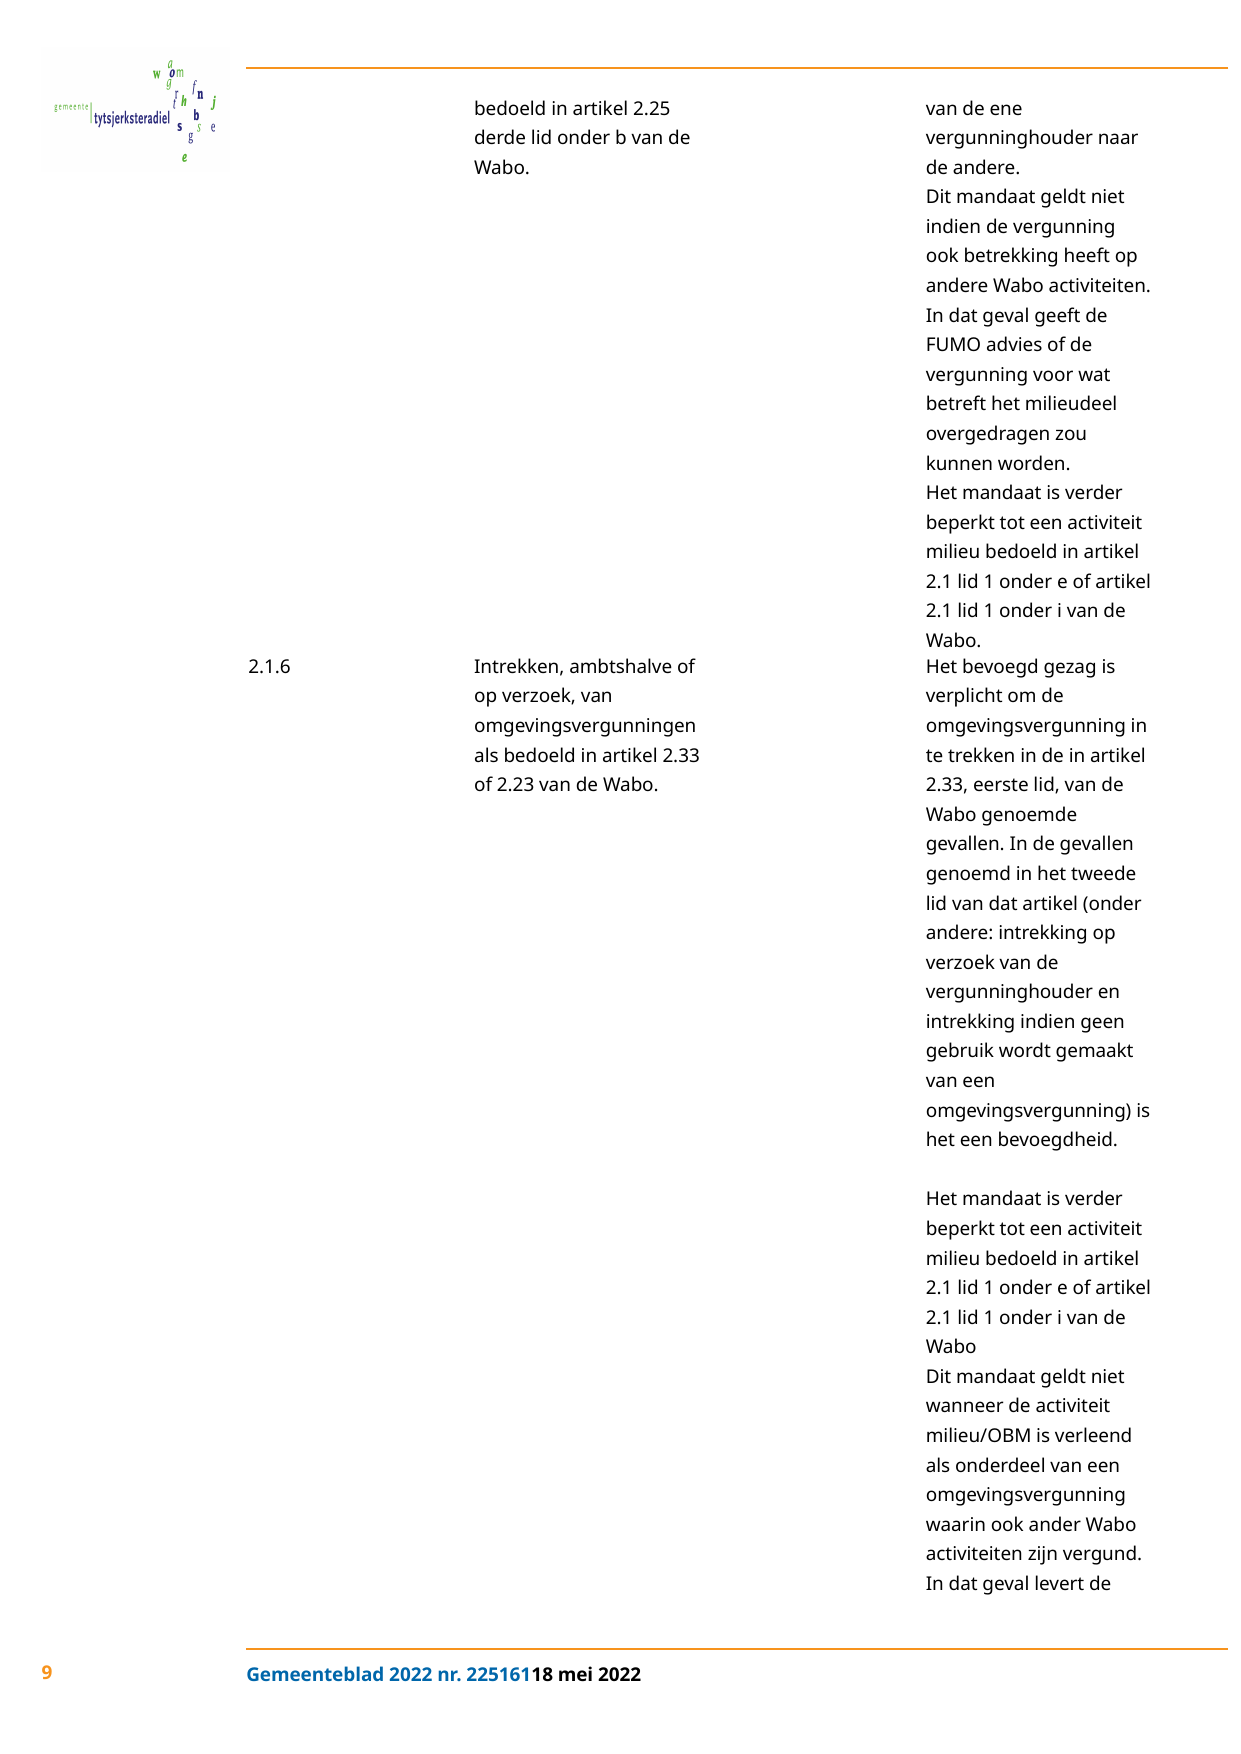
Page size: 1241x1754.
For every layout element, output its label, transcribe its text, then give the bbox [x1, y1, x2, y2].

table_cell bedoeld in artikel 2.25 derde lid onder b van de Wabo. [474, 95, 700, 653]
table_cell [700, 653, 926, 1596]
table_cell Het bevoegd gezag is verplicht om de omgevingsvergunning in te trekken in de in artikel 2.33, eerste lid, van de Wabo genoemde gevallen. In de gevallen genoemd in het tweede lid van dat artikel (onder andere: intrekking op verzoek van de vergunninghouder en intrekking indien geen gebruik wordt gemaakt van een omgevingsvergunning) is het een bevoegdheid. Het mandaat is verder beperkt tot een activiteit milieu bedoeld in artikel 2.1 lid 1 onder e of artikel 2.1 lid 1 onder i van de Wabo Dit mandaat geldt niet wanneer de activiteit milieu/OBM is verleend als onderdeel van een omgevingsvergunning waarin ook ander Wabo activiteiten zijn vergund. In dat geval levert de [926, 653, 1152, 1596]
table_cell [248, 95, 474, 653]
table_cell 2.1.6 [248, 653, 474, 1596]
table_cell van de ene vergunninghouder naar de andere. Dit mandaat geldt niet indien de vergunning ook betrekking heeft op andere Wabo activiteiten. In dat geval geeft de FUMO advies of de vergunning voor wat betreft het milieudeel overgedragen zou kunnen worden. Het mandaat is verder beperkt tot een activiteit milieu bedoeld in artikel 2.1 lid 1 onder e of artikel 2.1 lid 1 onder i van de Wabo. [926, 95, 1152, 653]
picture [41, 47, 231, 172]
table_cell Intrekken, ambtshalve of op verzoek, van omgevingsvergunningen als bedoeld in artikel 2.33 of 2.23 van de Wabo. [474, 653, 700, 1596]
table_cell [700, 95, 926, 653]
